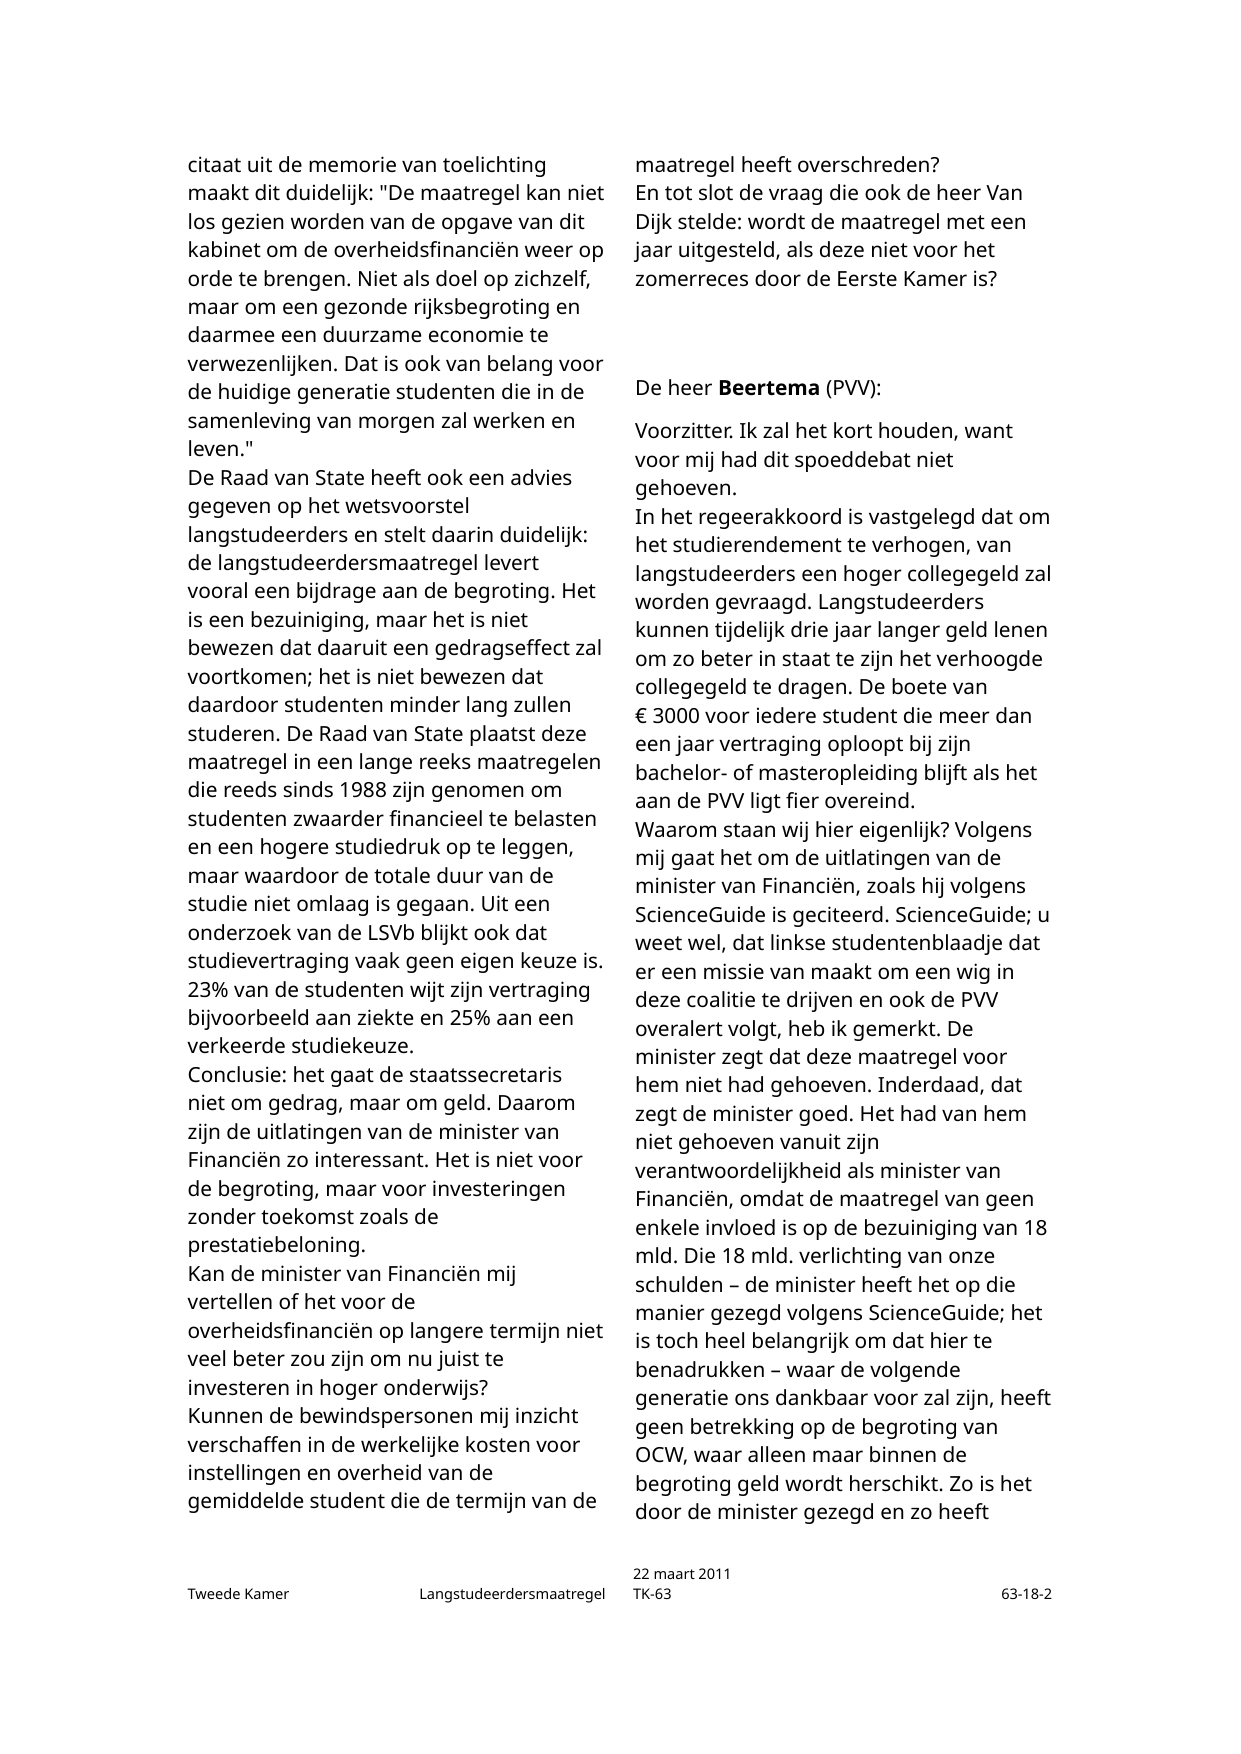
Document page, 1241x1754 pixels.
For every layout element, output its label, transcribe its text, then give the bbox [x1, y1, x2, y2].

text Waarom staan wij hier eigenlijk? Volgens mij gaat het om de uitlatingen van de minister van Financiën, zoals hij volgens ScienceGuide is geciteerd. ScienceGuide; u weet wel, dat linkse studentenblaadje dat er een missie van maakt om een wig in deze coalitie te drijven en ook de PVV overalert volgt, heb ik gemerkt. De minister zegt dat deze maatregel voor hem niet had gehoeven. Inderdaad, dat zegt de minister goed. Het had van hem niet gehoeven vanuit zijn verantwoordelijkheid als minister van Financiën, omdat de maatregel van geen enkele invloed is op de bezuiniging van 18 mld. Die 18 mld. verlichting van onze schulden – de minister heeft het op die manier gezegd volgens ScienceGuide; het is toch heel belangrijk om dat hier te benadrukken – waar de volgende generatie ons dankbaar voor zal zijn, heeft geen betrekking op de begroting van OCW, waar alleen maar binnen de begroting geld wordt herschikt. Zo is het door de minister gezegd en zo heeft [635, 815, 1053, 1526]
text Conclusie: het gaat de staatssecretaris niet om gedrag, maar om geld. Daarom zijn de uitlatingen van de minister van Financiën zo interessant. Het is niet voor de begroting, maar voor investeringen zonder toekomst zoals de prestatiebeloning. [187, 1060, 605, 1259]
text Kunnen de bewindspersonen mij inzicht verschaffen in de werkelijke kosten voor instellingen en overheid van de gemiddelde student die de termijn van de [187, 1401, 605, 1515]
text In het regeerakkoord is vastgelegd dat om het studierendement te verhogen, van langstudeerders een hoger collegegeld zal worden gevraagd. Langstudeerders kunnen tijdelijk drie jaar langer geld lenen om zo beter in staat te zijn het verhoogde collegegeld te dragen. De boete van € 3000 voor iedere student die meer dan een jaar vertraging oploopt bij zijn bachelor- of masteropleiding blijft als het aan de PVV ligt fier overeind. [635, 502, 1053, 815]
text De Raad van State heeft ook een advies gegeven op het wetsvoorstel langstudeerders en stelt daarin duidelijk: de langstudeerdersmaatregel levert vooral een bijdrage aan de begroting. Het is een bezuiniging, maar het is niet bewezen dat daaruit een gedragseffect zal voortkomen; het is niet bewezen dat daardoor studenten minder lang zullen studeren. De Raad van State plaatst deze maatregel in een lange reeks maatregelen die reeds sinds 1988 zijn genomen om studenten zwaarder financieel te belasten en een hogere studiedruk op te leggen, maar waardoor de totale duur van de studie niet omlaag is gegaan. Uit een onderzoek van de LSVb blijkt ook dat studievertraging vaak geen eigen keuze is. 23% van de studenten wijt zijn vertraging bijvoorbeeld aan ziekte en 25% aan een verkeerde studiekeuze. [187, 463, 605, 1060]
text Kan de minister van Financiën mij vertellen of het voor de overheidsfinanciën op langere termijn niet veel beter zou zijn om nu juist te investeren in hoger onderwijs? [187, 1259, 605, 1401]
text En tot slot de vraag die ook de heer Van Dijk stelde: wordt de maatregel met een jaar uitgesteld, als deze niet voor het zomerreces door de Eerste Kamer is? [635, 178, 1053, 292]
text Voorzitter. Ik zal het kort houden, want voor mij had dit spoeddebat niet gehoeven. [635, 417, 1053, 502]
text  [635, 322, 1053, 351]
text maatregel heeft overschreden? [635, 150, 1053, 178]
text citaat uit de memorie van toelichting maakt dit duidelijk: "De maatregel kan niet los gezien worden van de opgave van dit kabinet om de overheidsfinanciën weer op orde te brengen. Niet als doel op zichzelf, maar om een gezonde rijksbegroting en daarmee een duurzame economie te verwezenlijken. Dat is ook van belang voor de huidige generatie studenten die in de samenleving van morgen zal werken en leven." [187, 150, 605, 463]
text De heer Beertema (PVV): [635, 373, 1053, 402]
